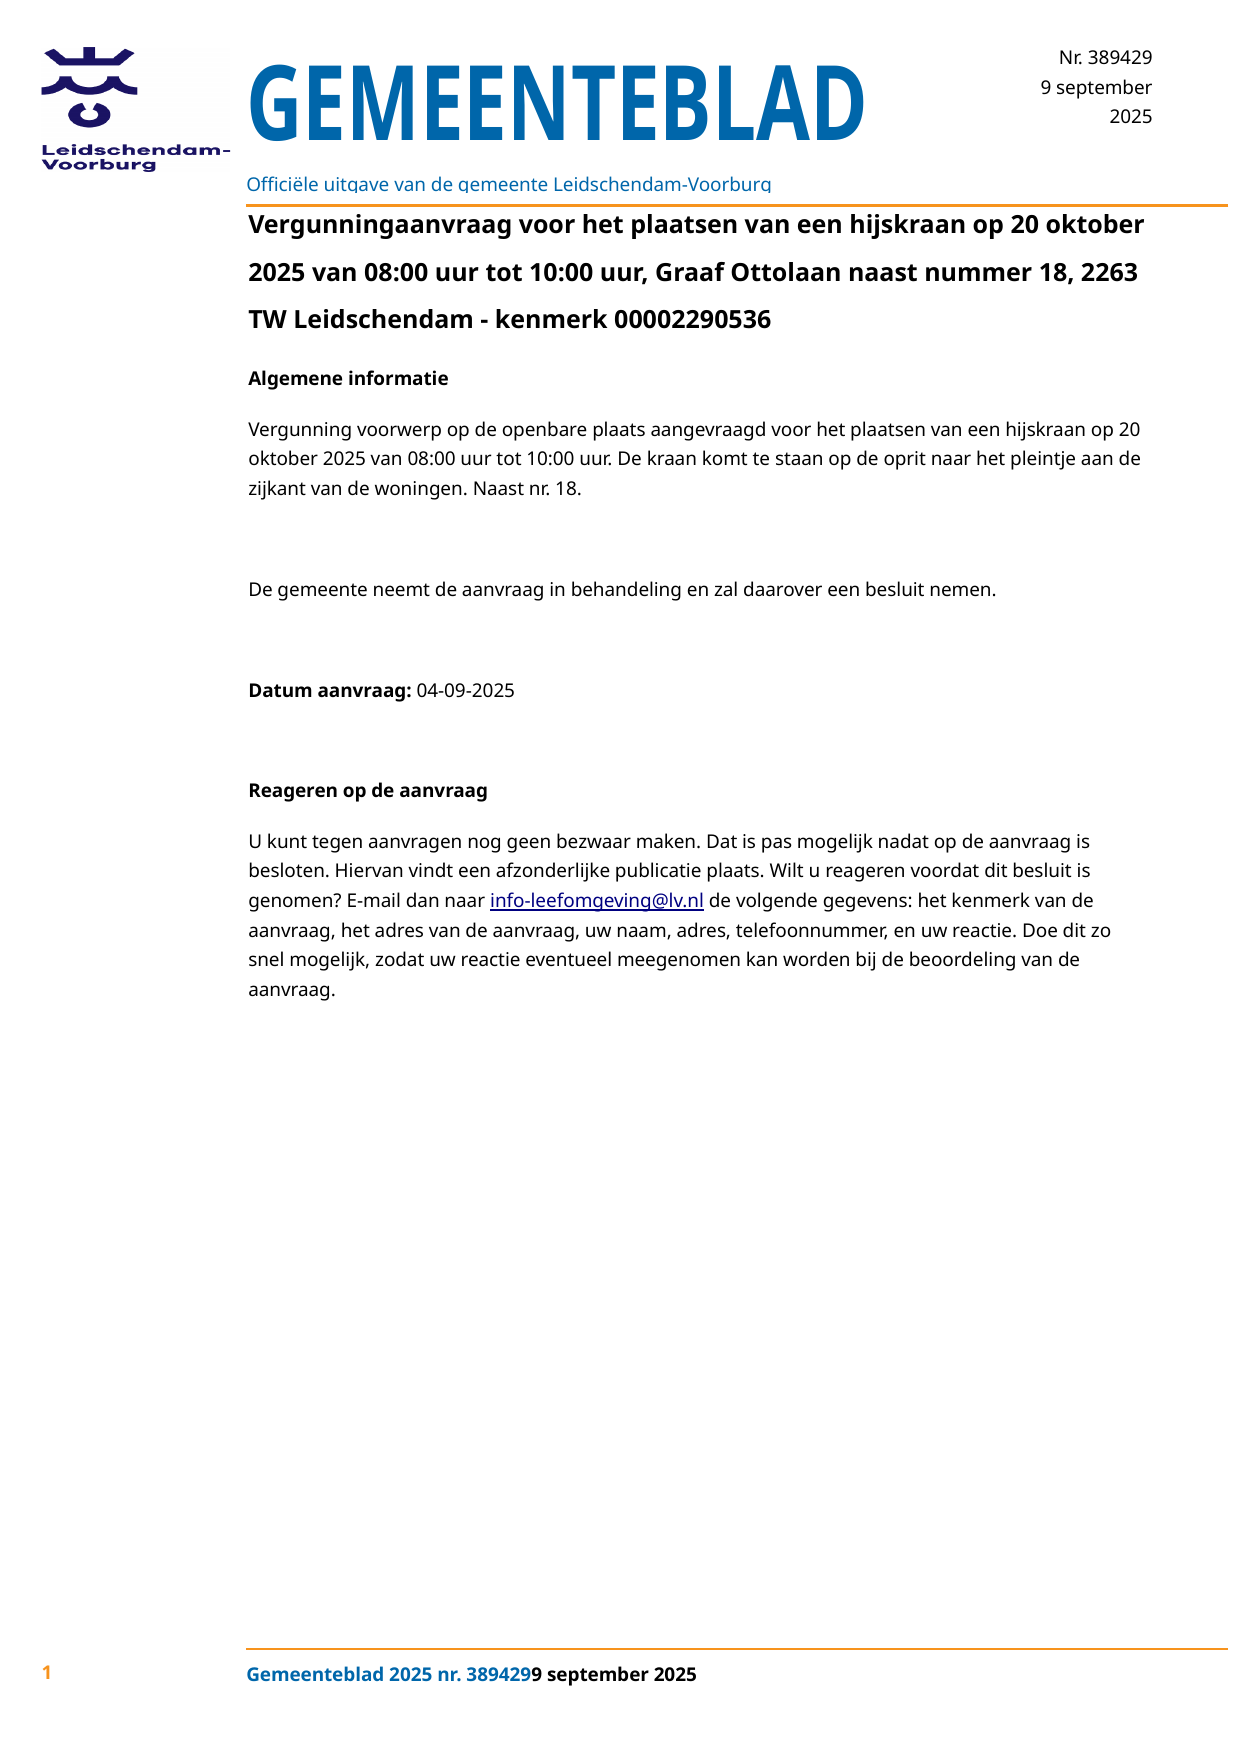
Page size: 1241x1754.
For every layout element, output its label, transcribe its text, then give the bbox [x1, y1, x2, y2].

text Algemene informatie [248, 366, 1152, 391]
text Reageren op de aanvraag [248, 778, 1152, 803]
text Vergunningaanvraag voor het plaatsen van een hijskraan op 20 oktober 2025 van 08:00 uur tot 10:00 uur, Graaf Ottolaan naast nummer 18, 2263 TW Leidschendam - kenmerk 00002290536 [248, 207, 1152, 336]
text U kunt tegen aanvragen nog geen bezwaar maken. Dat is pas mogelijk nadat op de aanvraag is besloten. Hiervan vindt een afzonderlijke publicatie plaats. Wilt u reageren voordat dit besluit is genomen? E-mail dan naar info-leefomgeving@lv.nl de volgende gegevens: het kenmerk van de aanvraag, het adres van de aanvraag, uw naam, adres, telefoonnummer, en uw reactie. Doe dit zo snel mogelijk, zodat uw reactie eventueel meegenomen kan worden bij de beoordeling van de aanvraag. [248, 828, 1152, 1002]
text Datum aanvraag: 04-09-2025 [248, 677, 1152, 702]
picture [41, 47, 231, 172]
text Vergunning voorwerp op de openbare plaats aangevraagd voor het plaatsen van een hijskraan op 20 oktober 2025 van 08:00 uur tot 10:00 uur. De kraan komt te staan op de oprit naar het pleintje aan de zijkant van de woningen. Naast nr. 18. [248, 416, 1152, 501]
text De gemeente neemt de aanvraag in behandeling en zal daarover een besluit nemen. [248, 576, 1152, 602]
